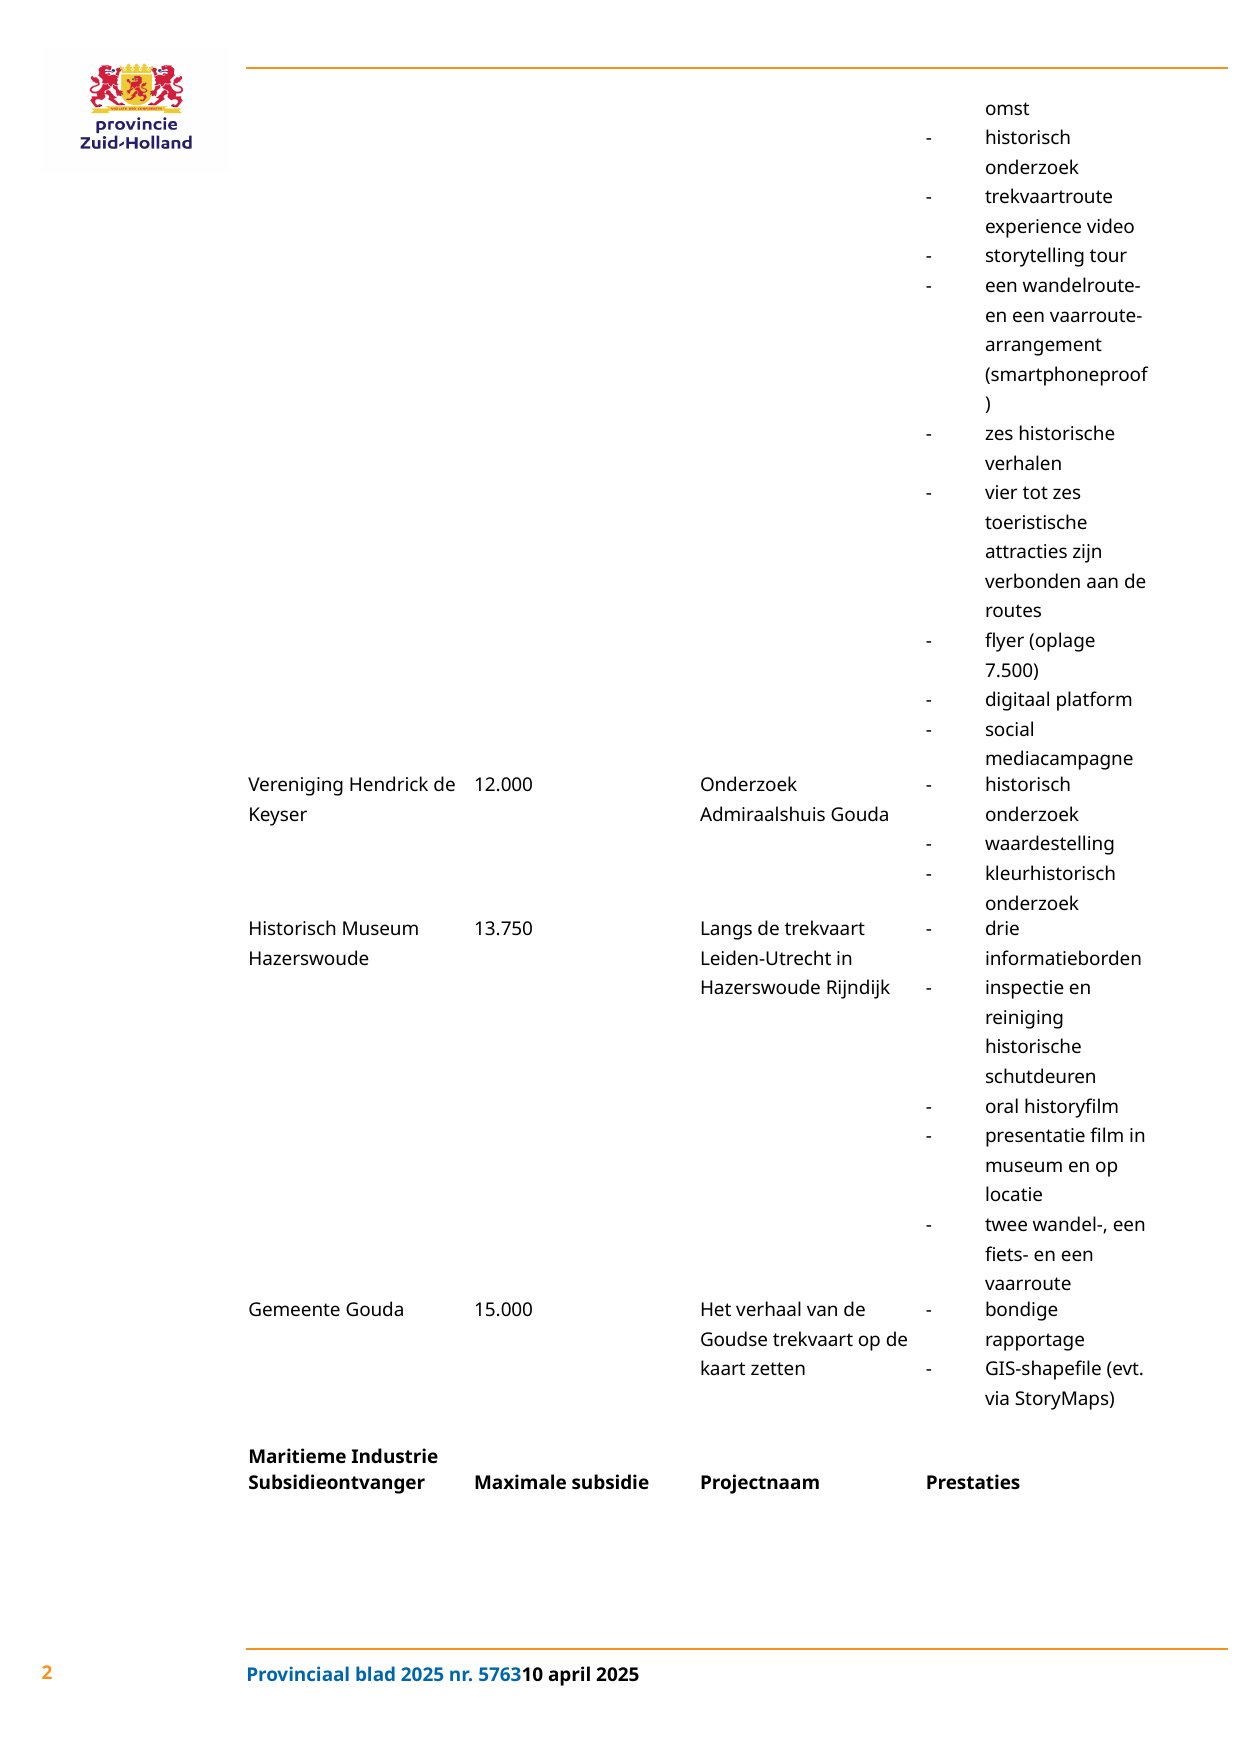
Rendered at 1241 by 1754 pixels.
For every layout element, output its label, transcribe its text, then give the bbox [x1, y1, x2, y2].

table_cell Historisch Museum Hazerswoude [248, 915, 474, 1296]
table_cell Maximale subsidie [474, 1469, 700, 1495]
table_cell Het verhaal van de Goudse trekvaart op de kaart zetten [700, 1296, 926, 1411]
table_cell bondige rapportage GIS-shapefile (evt. via StoryMaps) [926, 1296, 1152, 1411]
table_cell Prestaties [926, 1469, 1152, 1495]
table_cell historisch onderzoek waardestelling kleurhistorisch onderzoek [926, 771, 1152, 915]
table_cell Langs de trekvaart Leiden-Utrecht in Hazerswoude Rijndijk [700, 915, 926, 1296]
table_cell Projectnaam [700, 1469, 926, 1495]
table_header Maritieme Industrie [248, 1444, 1152, 1469]
table_cell drie informatieborden inspectie en reiniging historische schutdeuren oral historyfilm presentatie film in museum en op locatie twee wandel-, een fiets- en een vaarroute [926, 915, 1152, 1296]
table_cell [248, 95, 474, 771]
table_cell [700, 95, 926, 771]
table_cell omst historisch onderzoek trekvaartroute experience video storytelling tour een wandelroute- en een vaarroute-arrangement (smartphoneproof) zes historische verhalen vier tot zes toeristische attracties zijn verbonden aan de routes flyer (oplage 7.500) digitaal platform social mediacampagne [926, 95, 1152, 771]
table_cell Subsidieontvanger [248, 1469, 474, 1495]
table_cell 15.000 [474, 1296, 700, 1411]
table_cell Onderzoek Admiraalshuis Gouda [700, 771, 926, 915]
table_cell Gemeente Gouda [248, 1296, 474, 1411]
table_cell Vereniging Hendrick de Keyser [248, 771, 474, 915]
table_cell 12.000 [474, 771, 700, 915]
picture [41, 47, 231, 172]
table_cell 13.750 [474, 915, 700, 1296]
table_cell [474, 95, 700, 771]
